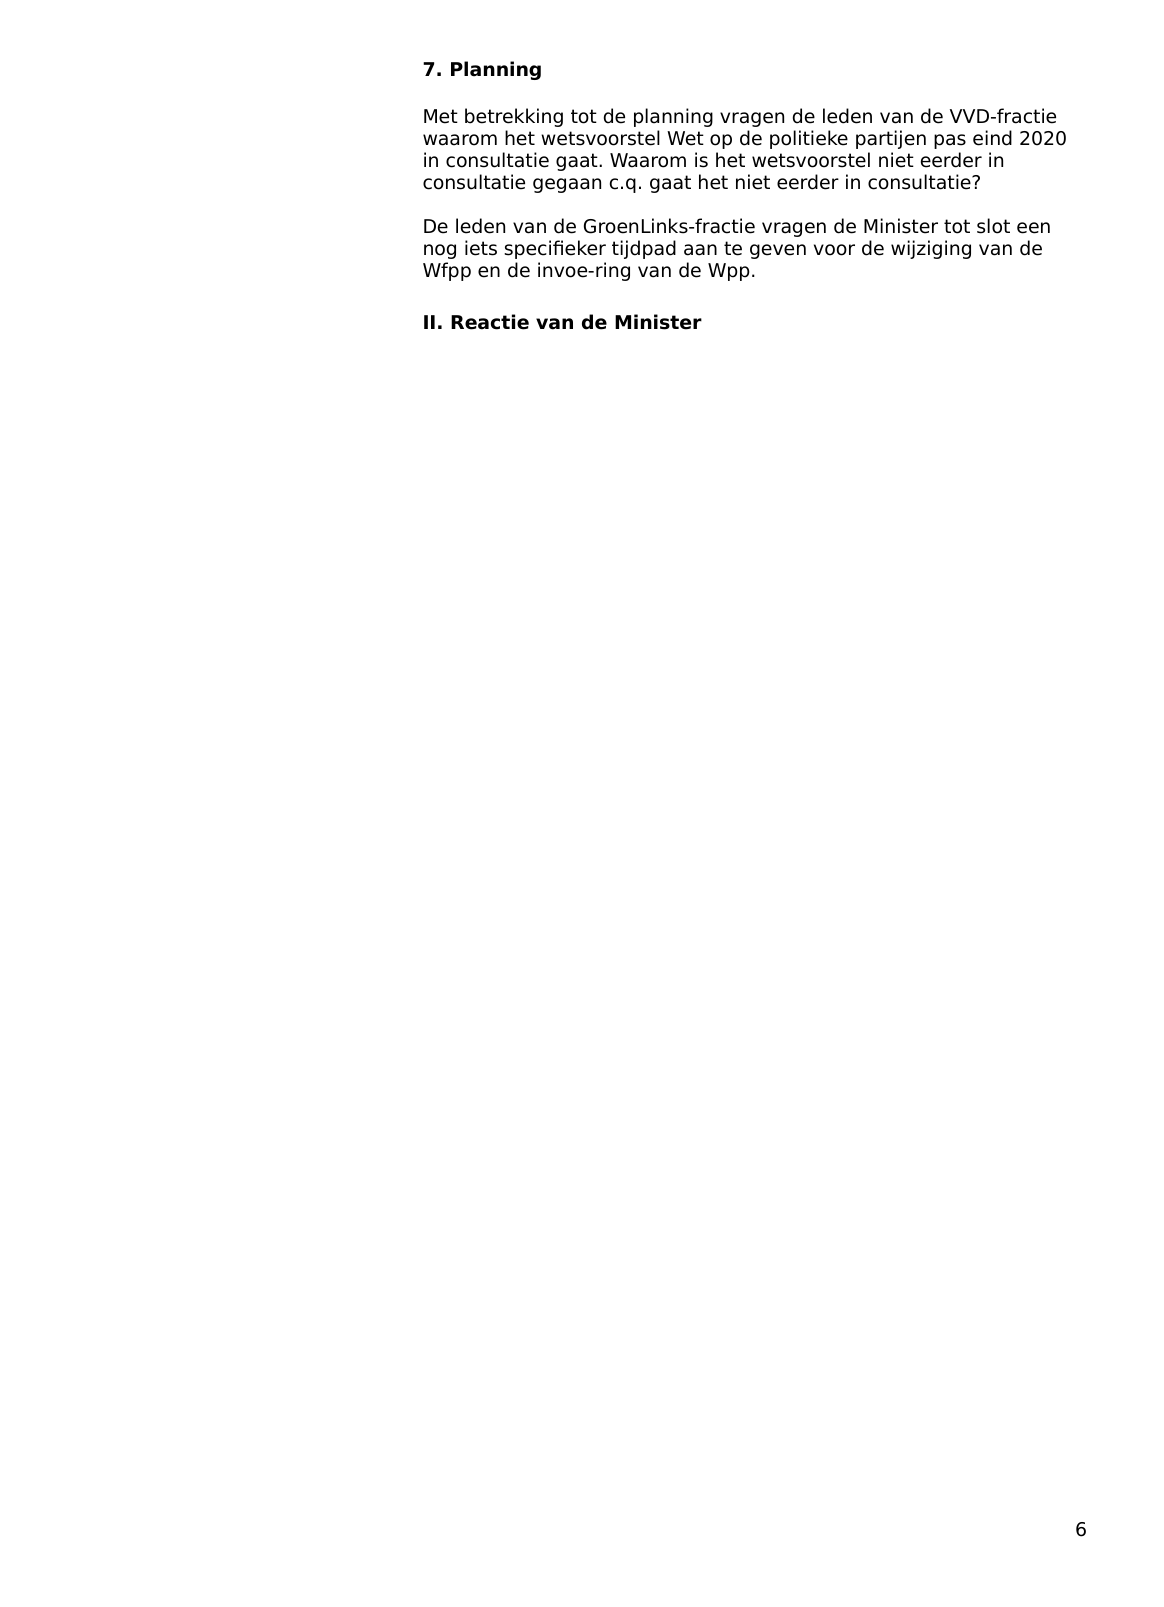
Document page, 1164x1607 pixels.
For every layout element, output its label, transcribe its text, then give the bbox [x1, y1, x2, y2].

subtitle II. Reactie van de Minister [422, 312, 1087, 334]
text De leden van de GroenLinks-fractie vragen de Minister tot slot een nog iets specifieker tijdpad aan te geven voor de wijziging van de Wfpp en de invoe-ring van de Wpp. [422, 216, 1087, 282]
subtitle 7. Planning [422, 59, 1087, 81]
text Met betrekking tot de planning vragen de leden van de VVD-fractie waarom het wetsvoorstel Wet op de politieke partijen pas eind 2020 in consultatie gaat. Waarom is het wetsvoorstel niet eerder in consultatie gegaan c.q. gaat het niet eerder in consultatie? [422, 106, 1087, 194]
